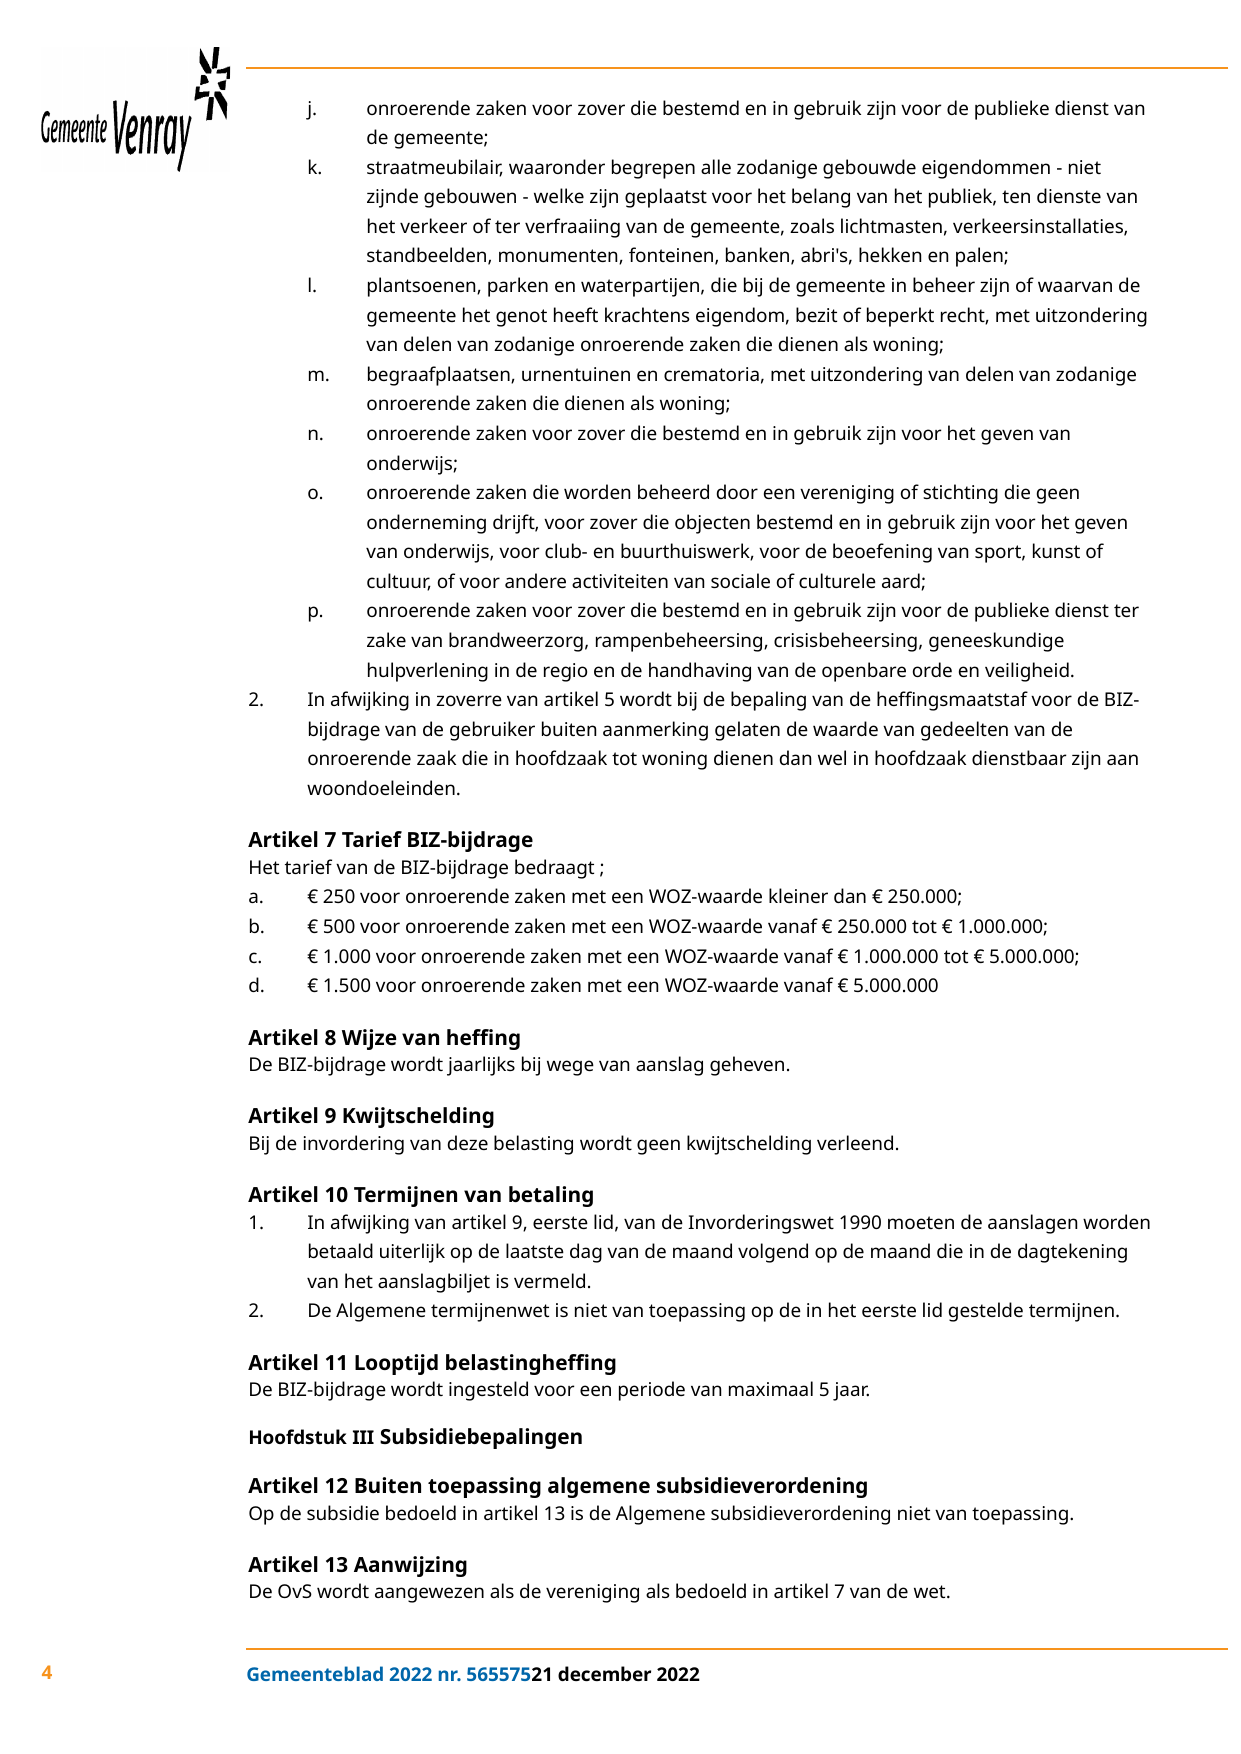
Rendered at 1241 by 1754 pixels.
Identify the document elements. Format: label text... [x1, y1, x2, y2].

list € 250 voor onroerende zaken met een WOZ-waarde kleiner dan € 250.000; [248, 884, 1152, 909]
text De OvS wordt aangewezen als de vereniging als bedoeld in artikel 7 van de wet. [248, 1579, 1152, 1604]
text Hoofdstuk III Subsidiebepalingen [248, 1422, 1152, 1451]
list De Algemene termijnenwet is niet van toepassing op de in het eerste lid gestelde termijnen. [248, 1298, 1152, 1323]
list In afwijking in zoverre van artikel 5 wordt bij de bepaling van de heffingsmaatstaf voor de BIZ-bijdrage van de gebruiker buiten aanmerking gelaten de waarde van gedeelten van de onroerende zaak die in hoofdzaak tot woning dienen dan wel in hoofdzaak dienstbaar zijn aan woondoeleinden. [248, 686, 1152, 801]
list onroerende zaken voor zover die bestemd en in gebruik zijn voor de publieke dienst van de gemeente; [307, 95, 1152, 150]
text Artikel 7 Tarief BIZ-bijdrage [248, 826, 1152, 854]
list € 500 voor onroerende zaken met een WOZ-waarde vanaf € 250.000 tot € 1.000.000; [248, 913, 1152, 939]
text Op de subsidie bedoeld in artikel 13 is de Algemene subsidieverordening niet van toepassing. [248, 1500, 1152, 1526]
text Artikel 9 Kwijtschelding [248, 1102, 1152, 1130]
list onroerende zaken voor zover die bestemd en in gebruik zijn voor het geven van onderwijs; [307, 420, 1152, 476]
text Artikel 13 Aanwijzing [248, 1550, 1152, 1579]
text Artikel 12 Buiten toepassing algemene subsidieverordening [248, 1471, 1152, 1500]
text De BIZ-bijdrage wordt jaarlijks bij wege van aanslag geheven. [248, 1051, 1152, 1077]
list In afwijking van artikel 9, eerste lid, van de Invorderingswet 1990 moeten de aanslagen worden betaald uiterlijk op de laatste dag van de maand volgend op de maand die in de dagtekening van het aanslagbiljet is vermeld. [248, 1209, 1152, 1294]
text Bij de invordering van deze belasting wordt geen kwijtschelding verleend. [248, 1130, 1152, 1156]
list onroerende zaken die worden beheerd door een vereniging of stichting die geen onderneming drijft, voor zover die objecten bestemd en in gebruik zijn voor het geven van onderwijs, voor club- en buurthuiswerk, voor de beoefening van sport, kunst of cultuur, of voor andere activiteiten van sociale of culturele aard; [307, 479, 1152, 594]
list straatmeubilair, waaronder begrepen alle zodanige gebouwde eigendommen - niet zijnde gebouwen - welke zijn geplaatst voor het belang van het publiek, ten dienste van het verkeer of ter verfraaiing van de gemeente, zoals lichtmasten, verkeersinstallaties, standbeelden, monumenten, fonteinen, banken, abri's, hekken en palen; [307, 154, 1152, 268]
list begraafplaatsen, urnentuinen en crematoria, met uitzondering van delen van zodanige onroerende zaken die dienen als woning; [307, 361, 1152, 416]
picture [41, 47, 231, 172]
text Artikel 10 Termijnen van betaling [248, 1181, 1152, 1209]
list onroerende zaken voor zover die bestemd en in gebruik zijn voor de publieke dienst ter zake van brandweerzorg, rampenbeheersing, crisisbeheersing, geneeskundige hulpverlening in de regio en de handhaving van de openbare orde en veiligheid. [307, 598, 1152, 683]
text Het tarief van de BIZ-bijdrage bedraagt ; [248, 854, 1152, 880]
text Artikel 8 Wijze van heffing [248, 1023, 1152, 1051]
text Artikel 11 Looptijd belastingheffing [248, 1348, 1152, 1377]
text De BIZ-bijdrage wordt ingesteld voor een periode van maximaal 5 jaar. [248, 1377, 1152, 1402]
list plantsoenen, parken en waterpartijen, die bij de gemeente in beheer zijn of waarvan de gemeente het genot heeft krachtens eigendom, bezit of beperkt recht, met uitzondering van delen van zodanige onroerende zaken die dienen als woning; [307, 272, 1152, 357]
list € 1.500 voor onroerende zaken met een WOZ-waarde vanaf € 5.000.000 [248, 972, 1152, 998]
list € 1.000 voor onroerende zaken met een WOZ-waarde vanaf € 1.000.000 tot € 5.000.000; [248, 943, 1152, 968]
